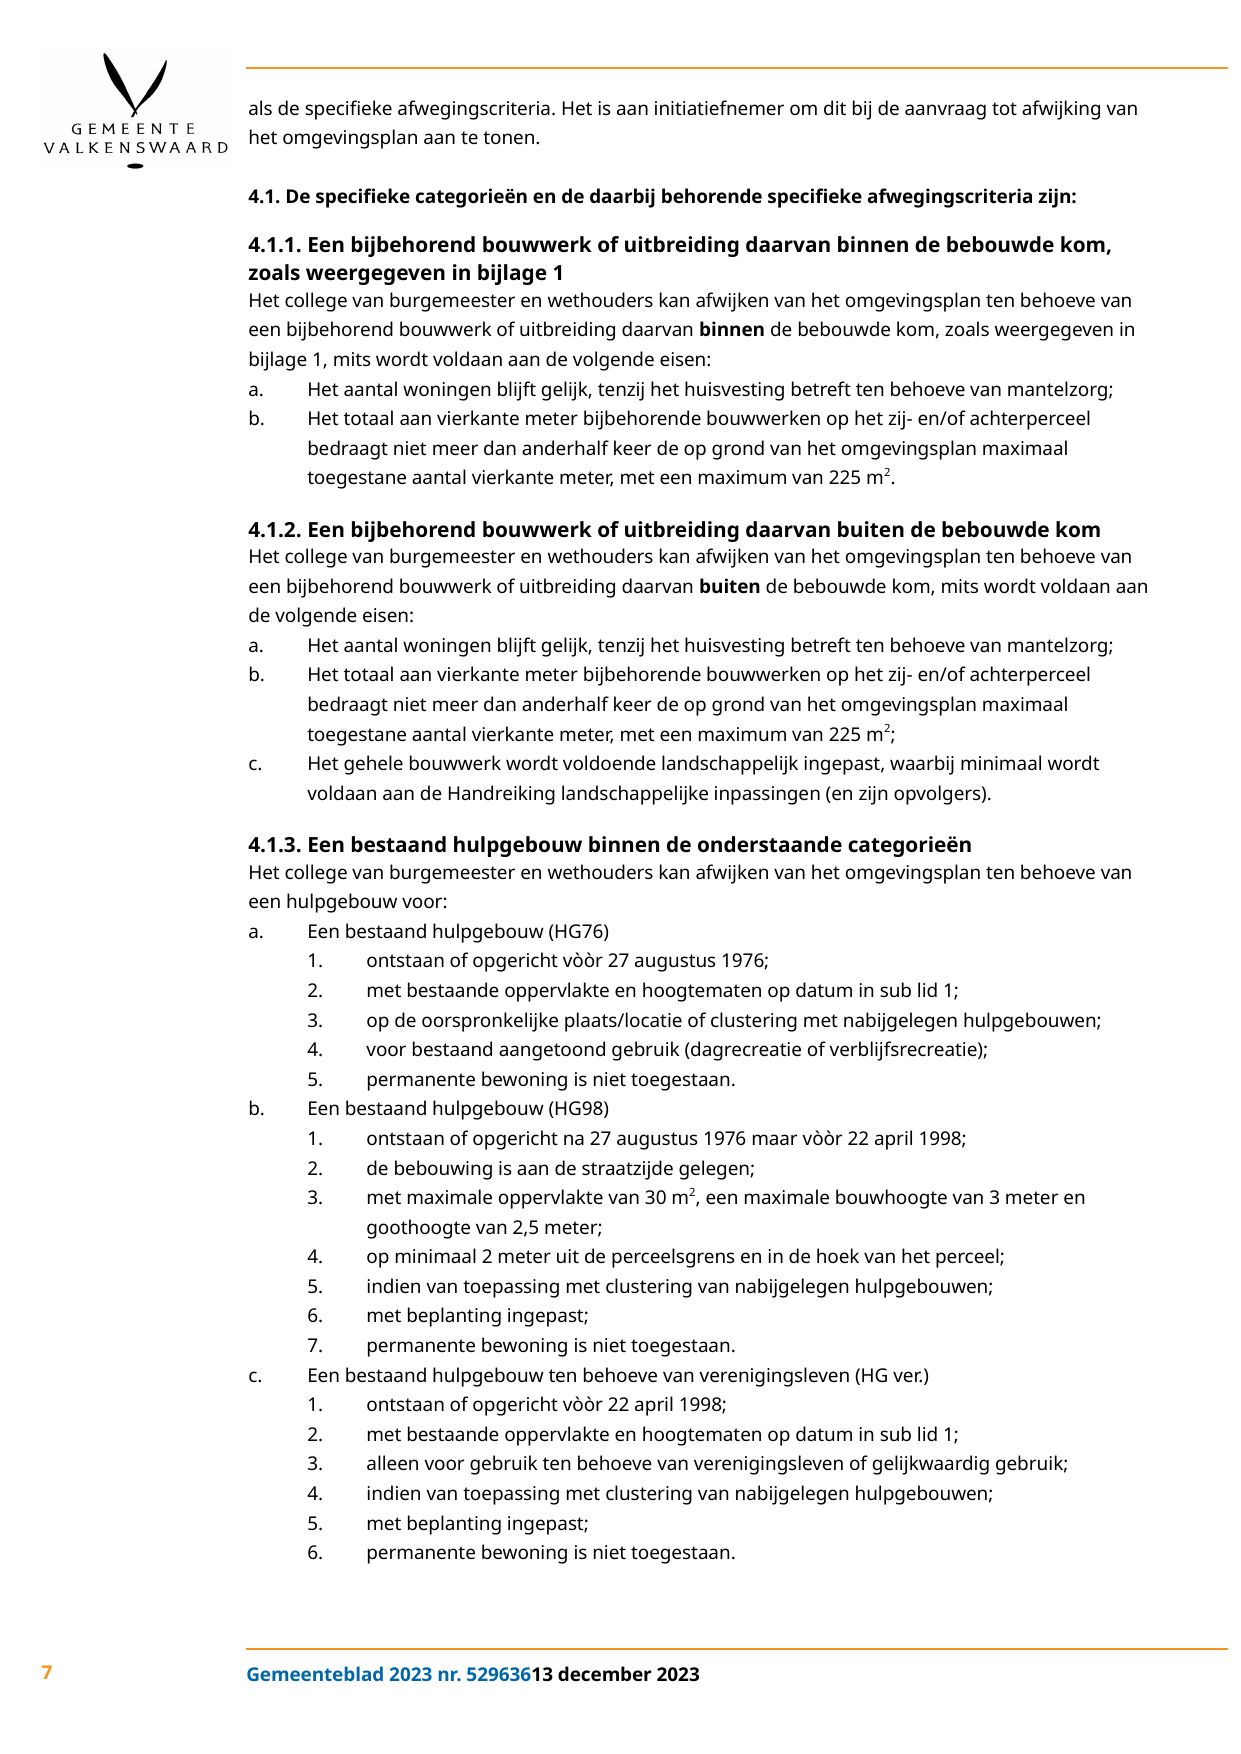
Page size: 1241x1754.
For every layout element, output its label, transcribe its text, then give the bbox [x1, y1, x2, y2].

text 4.1.2. Een bijbehorend bouwwerk of uitbreiding daarvan buiten de bebouwde kom [248, 515, 1152, 543]
list permanente bewoning is niet toegestaan. [307, 1539, 1152, 1565]
list ontstaan of opgericht vòòr 27 augustus 1976; [307, 948, 1152, 973]
list Het totaal aan vierkante meter bijbehorende bouwwerken op het zij- en/of achterperceel bedraagt niet meer dan anderhalf keer de op grond van het omgevingsplan maximaal toegestane aantal vierkante meter, met een maximum van 225 m2; [248, 662, 1152, 747]
list Een bestaand hulpgebouw (HG76) [248, 918, 1152, 944]
list met beplanting ingepast; [307, 1510, 1152, 1535]
list Een bestaand hulpgebouw ten behoeve van verenigingsleven (HG ver.) [248, 1362, 1152, 1387]
text 4.1.1. Een bijbehorend bouwwerk of uitbreiding daarvan binnen de bebouwde kom, zoals weergegeven in bijlage 1 [248, 230, 1152, 287]
list op minimaal 2 meter uit de perceelsgrens en in de hoek van het perceel; [307, 1243, 1152, 1269]
list Een bestaand hulpgebouw (HG98) [248, 1096, 1152, 1121]
text als de specifieke afwegingscriteria. Het is aan initiatiefnemer om dit bij de aanvraag tot afwijking van het omgevingsplan aan te tonen. [248, 95, 1152, 150]
text 4.1. De specifieke categorieën en de daarbij behorende specifieke afwegingscriteria zijn: [248, 183, 1152, 209]
list Het aantal woningen blijft gelijk, tenzij het huisvesting betreft ten behoeve van mantelzorg; [248, 376, 1152, 401]
list met bestaande oppervlakte en hoogtematen op datum in sub lid 1; [307, 1421, 1152, 1447]
list Het gehele bouwwerk wordt voldoende landschappelijk ingepast, waarbij minimaal wordt voldaan aan de Handreiking landschappelijke inpassingen (en zijn opvolgers). [248, 750, 1152, 806]
list met maximale oppervlakte van 30 m2, een maximale bouwhoogte van 3 meter en goothoogte van 2,5 meter; [307, 1184, 1152, 1239]
list voor bestaand aangetoond gebruik (dagrecreatie of verblijfsrecreatie); [307, 1036, 1152, 1062]
text Het college van burgemeester en wethouders kan afwijken van het omgevingsplan ten behoeve van een bijbehorend bouwwerk of uitbreiding daarvan binnen de bebouwde kom, zoals weergegeven in bijlage 1, mits wordt voldaan aan de volgende eisen: [248, 287, 1152, 372]
list indien van toepassing met clustering van nabijgelegen hulpgebouwen; [307, 1480, 1152, 1506]
list ontstaan of opgericht vòòr 22 april 1998; [307, 1391, 1152, 1417]
list alleen voor gebruik ten behoeve van verenigingsleven of gelijkwaardig gebruik; [307, 1451, 1152, 1476]
list Het aantal woningen blijft gelijk, tenzij het huisvesting betreft ten behoeve van mantelzorg; [248, 632, 1152, 658]
text 4.1.3. Een bestaand hulpgebouw binnen de onderstaande categorieën [248, 830, 1152, 859]
list permanente bewoning is niet toegestaan. [307, 1332, 1152, 1358]
list permanente bewoning is niet toegestaan. [307, 1066, 1152, 1092]
list de bebouwing is aan de straatzijde gelegen; [307, 1155, 1152, 1180]
list indien van toepassing met clustering van nabijgelegen hulpgebouwen; [307, 1273, 1152, 1299]
picture [41, 47, 231, 172]
text Het college van burgemeester en wethouders kan afwijken van het omgevingsplan ten behoeve van een hulpgebouw voor: [248, 859, 1152, 914]
list ontstaan of opgericht na 27 augustus 1976 maar vòòr 22 april 1998; [307, 1125, 1152, 1151]
text Het college van burgemeester en wethouders kan afwijken van het omgevingsplan ten behoeve van een bijbehorend bouwwerk of uitbreiding daarvan buiten de bebouwde kom, mits wordt voldaan aan de volgende eisen: [248, 543, 1152, 628]
list op de oorspronkelijke plaats/locatie of clustering met nabijgelegen hulpgebouwen; [307, 1007, 1152, 1032]
list met bestaande oppervlakte en hoogtematen op datum in sub lid 1; [307, 977, 1152, 1003]
list Het totaal aan vierkante meter bijbehorende bouwwerken op het zij- en/of achterperceel bedraagt niet meer dan anderhalf keer de op grond van het omgevingsplan maximaal toegestane aantal vierkante meter, met een maximum van 225 m2. [248, 405, 1152, 490]
list met beplanting ingepast; [307, 1303, 1152, 1328]
